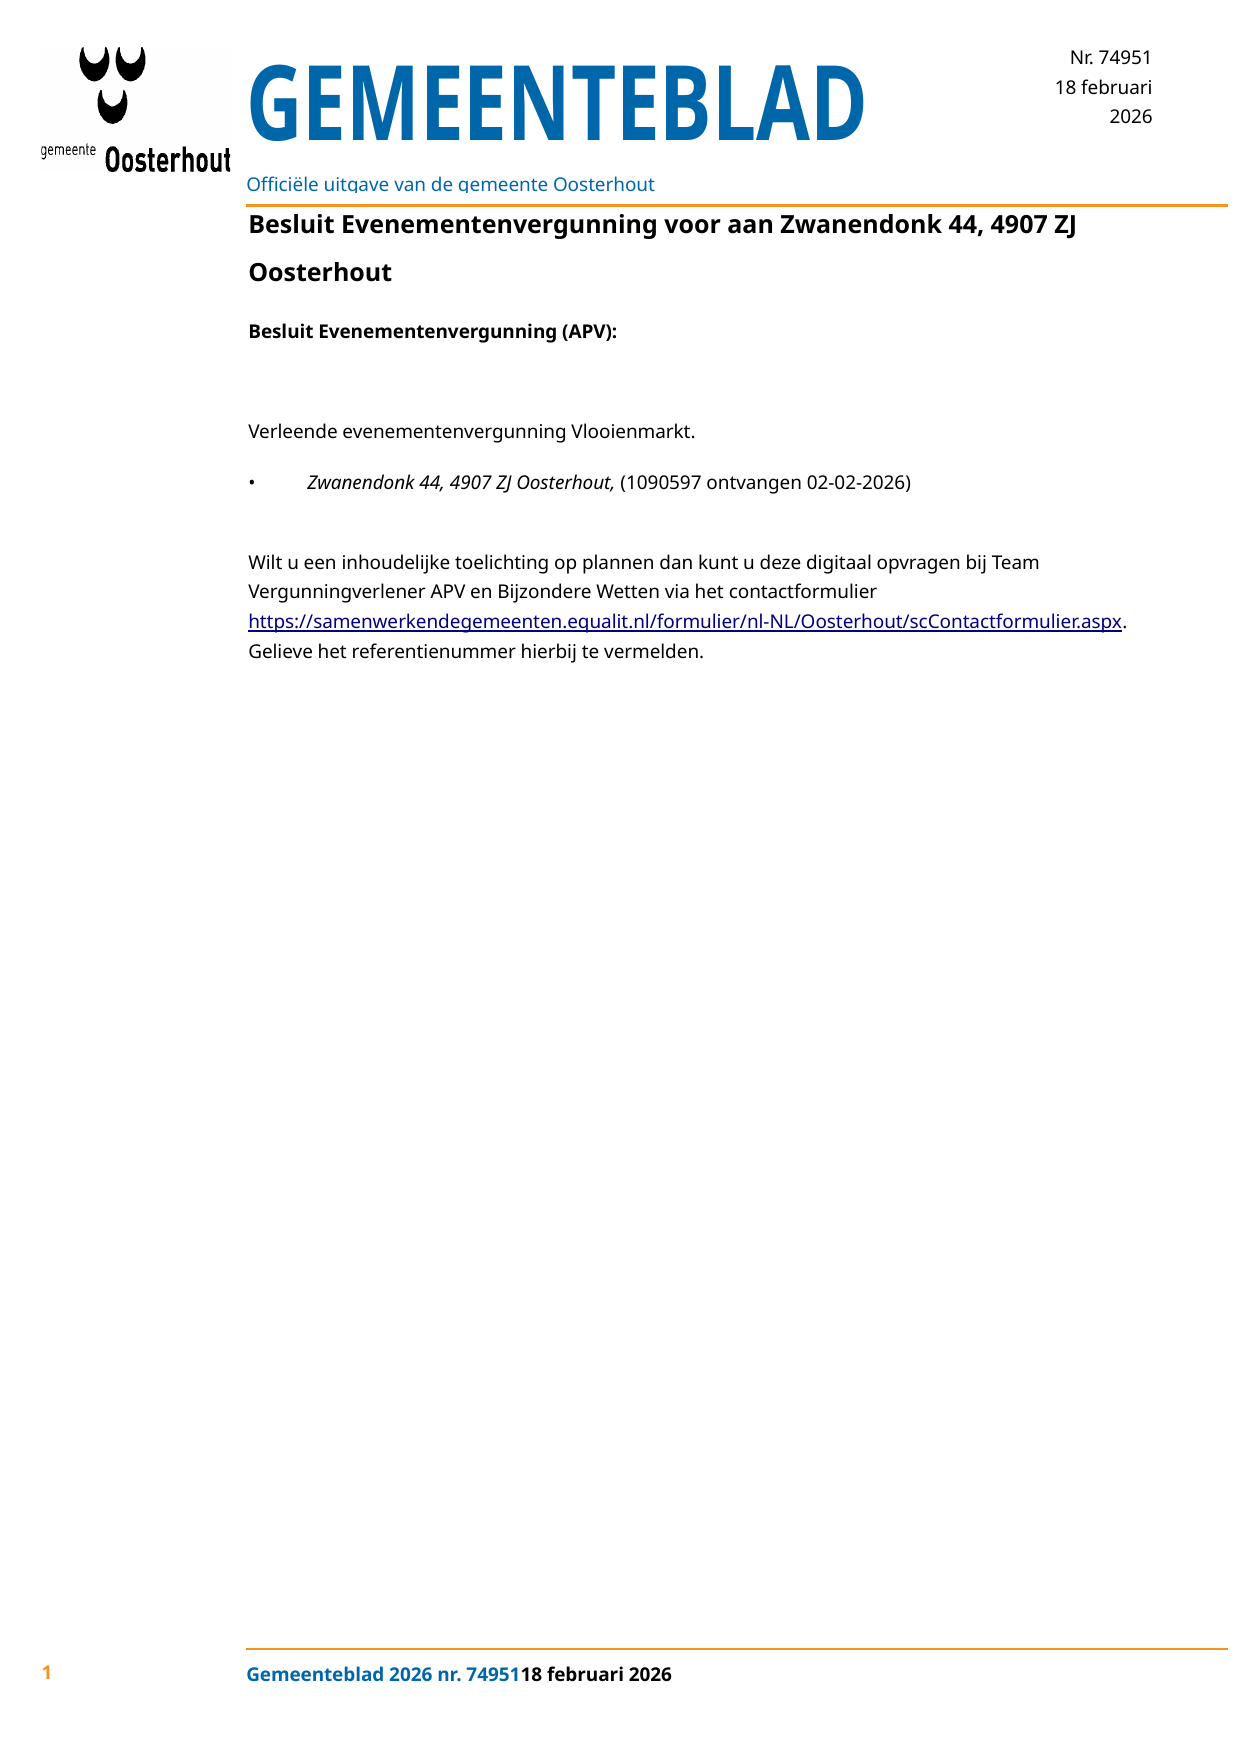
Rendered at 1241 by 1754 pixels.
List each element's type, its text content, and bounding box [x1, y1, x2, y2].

picture [41, 47, 231, 172]
text Besluit Evenementenvergunning (APV): [248, 318, 1152, 344]
list Zwanendonk 44, 4907 ZJ Oosterhout, (1090597 ontvangen 02-02-2026) [248, 469, 1152, 495]
text Besluit Evenementenvergunning voor aan Zwanendonk 44, 4907 ZJ Oosterhout [248, 207, 1152, 288]
text Verleende evenementenvergunning Vlooienmarkt. [248, 419, 1152, 444]
text Wilt u een inhoudelijke toelichting op plannen dan kunt u deze digitaal opvragen bij Team Vergunningverlener APV en Bijzondere Wetten via het contactformulier https://samenwerkendegemeenten.equalit.nl/formulier/nl-NL/Oosterhout/scContactformulier.aspx. Gelieve het referentienummer hierbij te vermelden. [248, 549, 1152, 664]
